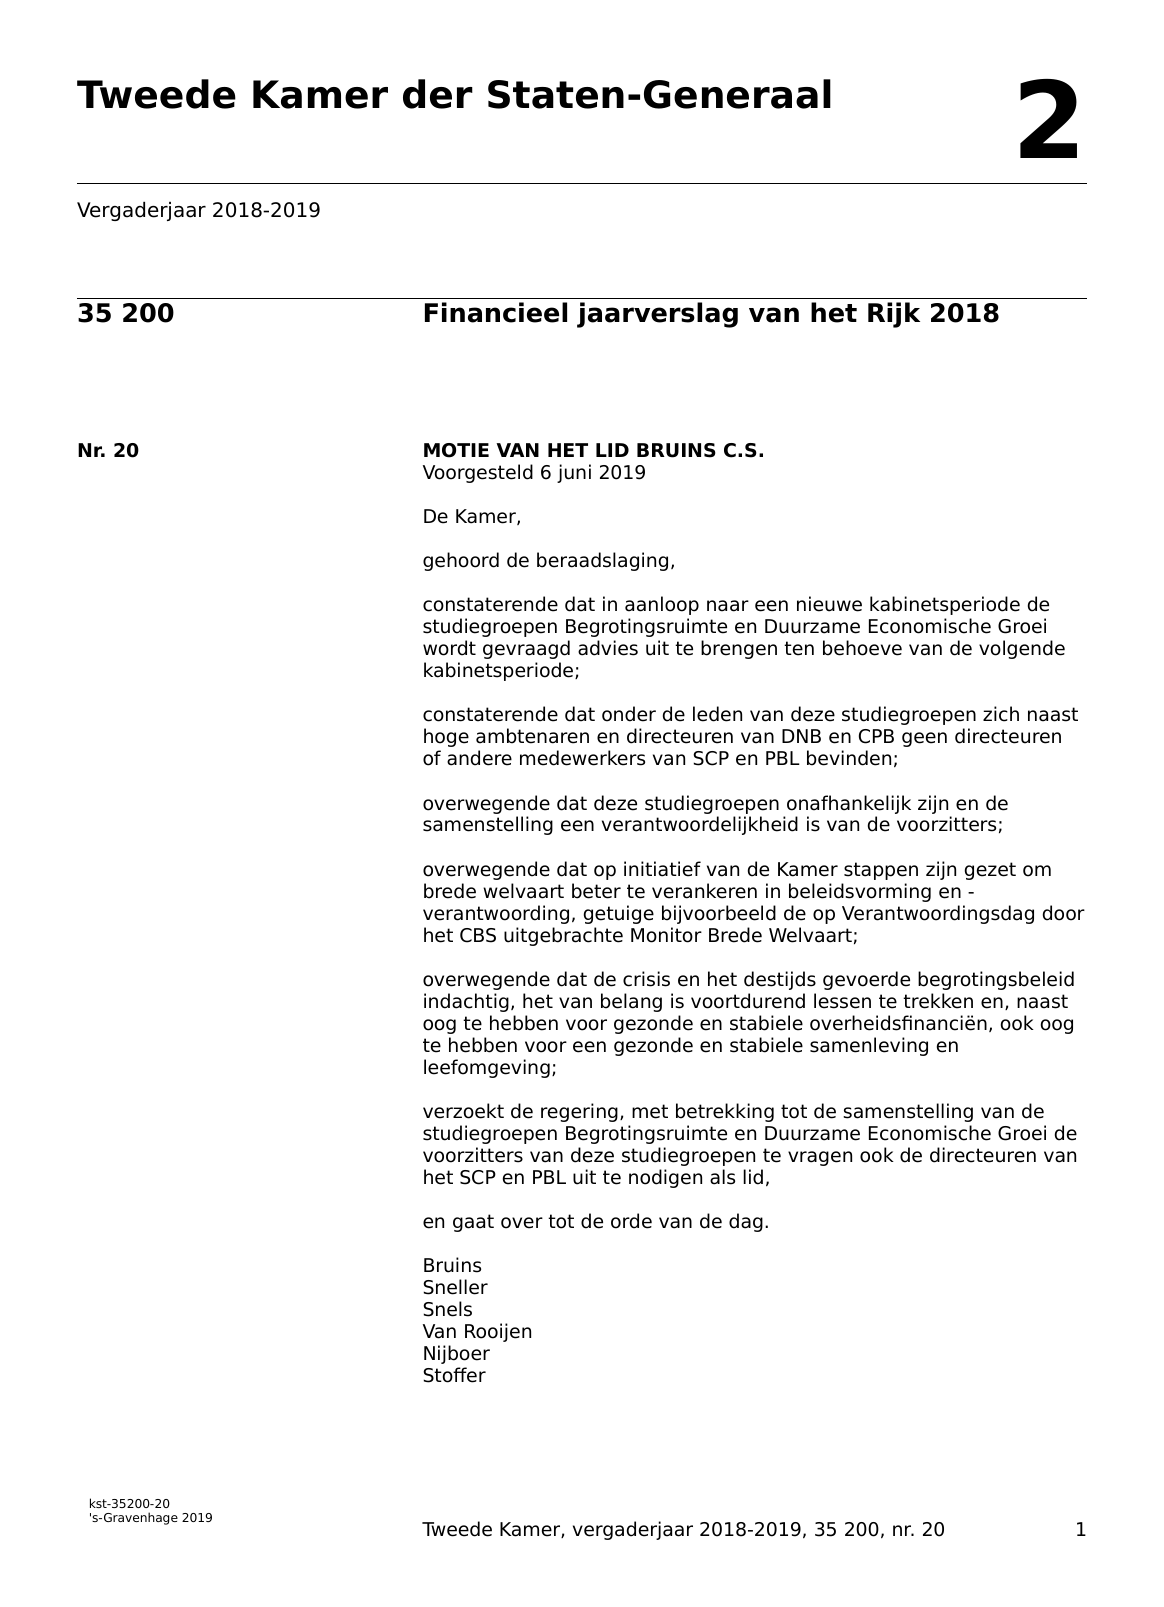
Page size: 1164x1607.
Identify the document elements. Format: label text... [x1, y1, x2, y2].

text en gaat over tot de orde van de dag. [422, 1211, 1087, 1233]
text 's-Gravenhage 2019 [88, 1511, 323, 1525]
table_header Tweede Kamer der Staten-Generaal [77, 59, 886, 183]
text Voorgesteld 6 juni 2019 [422, 462, 1087, 484]
text De Kamer, [422, 506, 1087, 528]
text Bruins [422, 1255, 1087, 1277]
text verzoekt de regering, met betrekking tot de samenstelling van de studiegroepen Begrotingsruimte en Duurzame Economische Groei de voorzitters van deze studiegroepen te vragen ook de directeuren van het SCP en PBL uit te nodigen als lid, [422, 1101, 1087, 1189]
text overwegende dat de crisis en het destijds gevoerde begrotingsbeleid indachtig, het van belang is voortdurend lessen te trekken en, naast oog te hebben voor gezonde en stabiele overheidsfinanciën, ook oog te hebben voor een gezonde en stabiele samenleving en leefomgeving; [422, 969, 1087, 1078]
text overwegende dat deze studiegroepen onafhankelijk zijn en de samenstelling een verantwoordelijkheid is van de voorzitters; [422, 792, 1087, 836]
text constaterende dat in aanloop naar een nieuwe kabinetsperiode de studiegroepen Begrotingsruimte en Duurzame Economische Groei wordt gevraagd advies uit te brengen ten behoeve van de volgende kabinetsperiode; [422, 594, 1087, 682]
text Sneller [422, 1277, 1087, 1299]
table_header 2 [886, 59, 1087, 183]
text Van Rooijen [422, 1321, 1087, 1343]
table_cell Vergaderjaar 2018-2019 [77, 184, 1087, 298]
text Stoffer [422, 1365, 1087, 1387]
text kst-35200-20 [88, 1497, 323, 1511]
text Nijboer [422, 1343, 1087, 1365]
text gehoord de beraadslaging, [422, 550, 1087, 572]
subtitle 35 200 Financieel jaarverslag van het Rijk 2018 [77, 299, 1087, 329]
text constaterende dat onder de leden van deze studiegroepen zich naast hoge ambtenaren en directeuren van DNB en CPB geen directeuren of andere medewerkers van SCP en PBL bevinden; [422, 704, 1087, 770]
text Snels [422, 1299, 1087, 1321]
subtitle Nr. 20 MOTIE VAN HET LID BRUINS C.S. [77, 440, 1087, 462]
text overwegende dat op initiatief van de Kamer stappen zijn gezet om brede welvaart beter te verankeren in beleidsvorming en -verantwoording, getuige bijvoorbeeld de op Verantwoordingsdag door het CBS uitgebrachte Monitor Brede Welvaart; [422, 858, 1087, 946]
